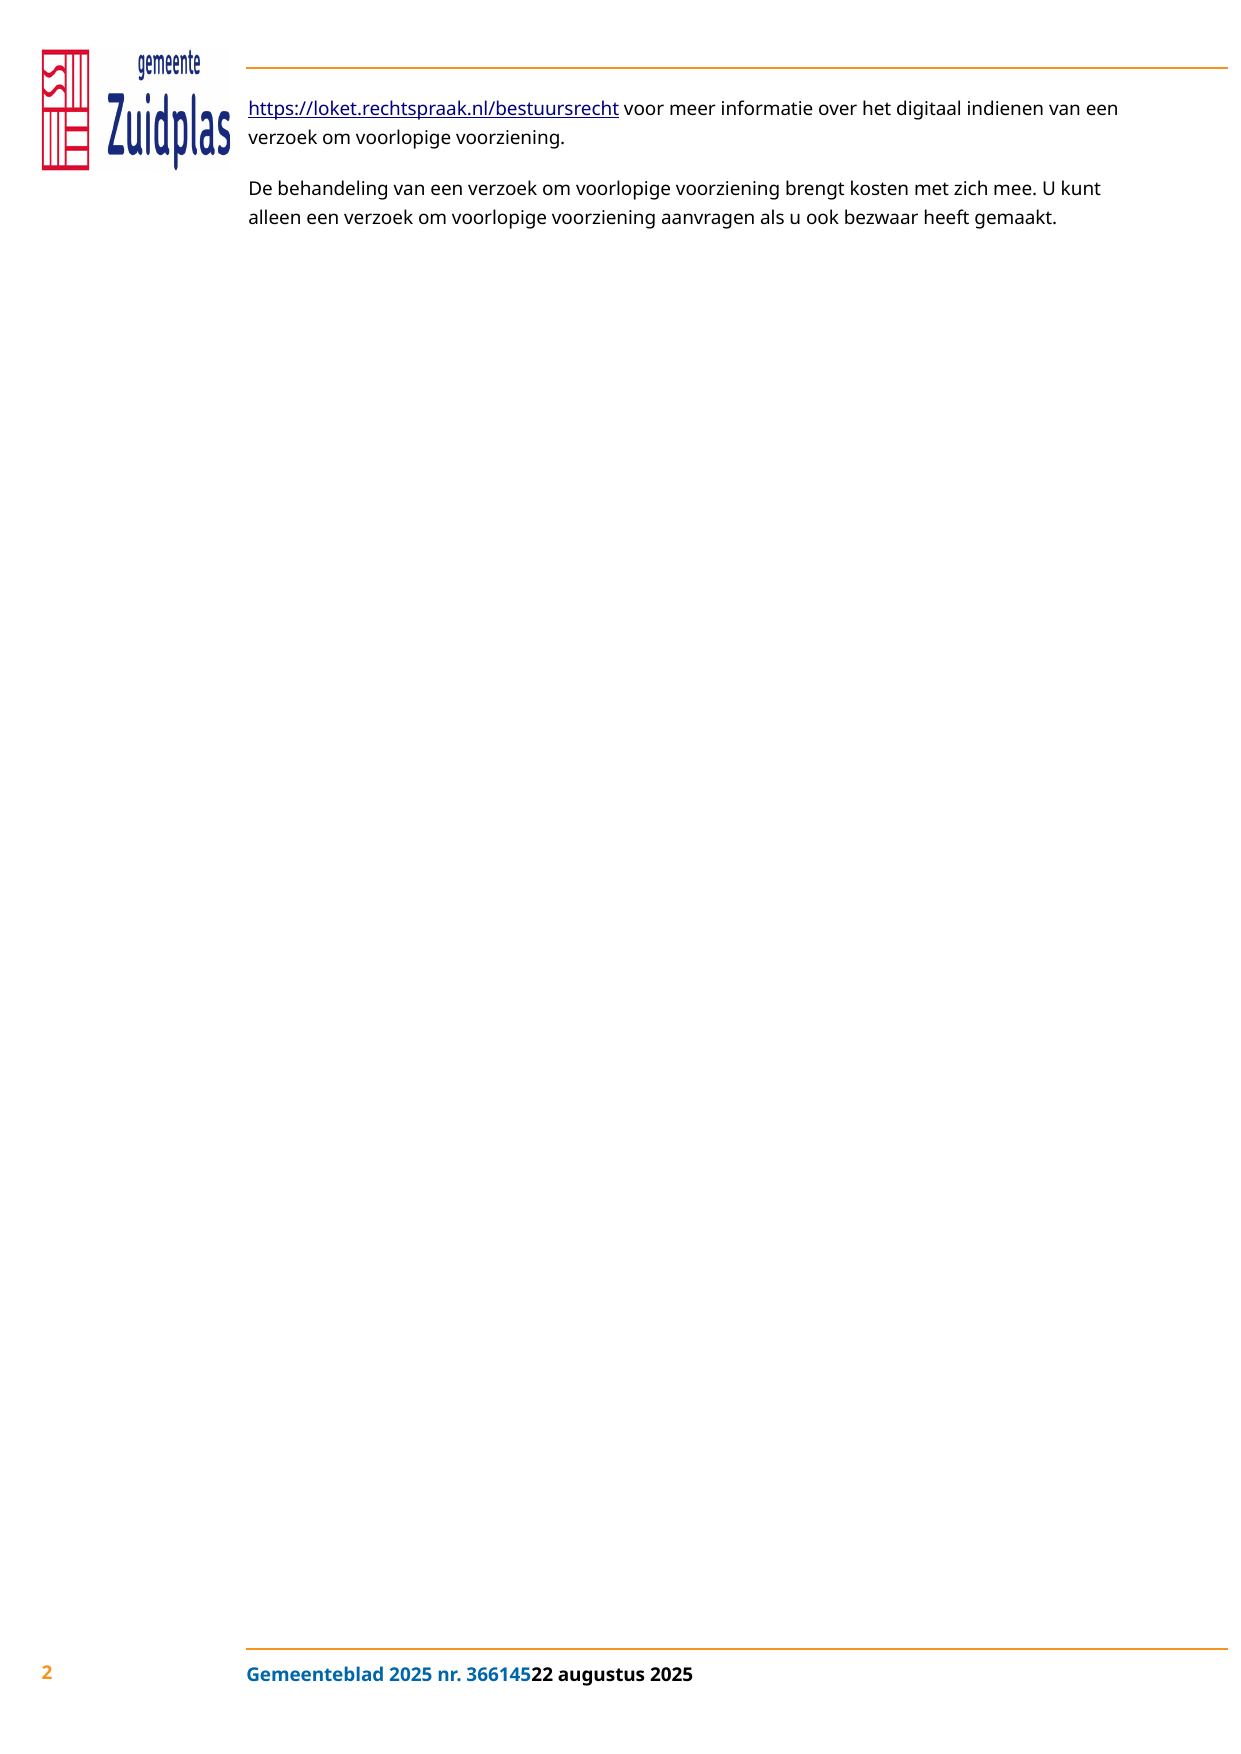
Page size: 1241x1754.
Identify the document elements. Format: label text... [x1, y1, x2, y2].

picture [41, 47, 231, 172]
text https://loket.rechtspraak.nl/bestuursrecht voor meer informatie over het digitaal indienen van een verzoek om voorlopige voorziening. [248, 95, 1152, 150]
text De behandeling van een verzoek om voorlopige voorziening brengt kosten met zich mee. U kunt alleen een verzoek om voorlopige voorziening aanvragen als u ook bezwaar heeft gemaakt. [248, 175, 1152, 230]
